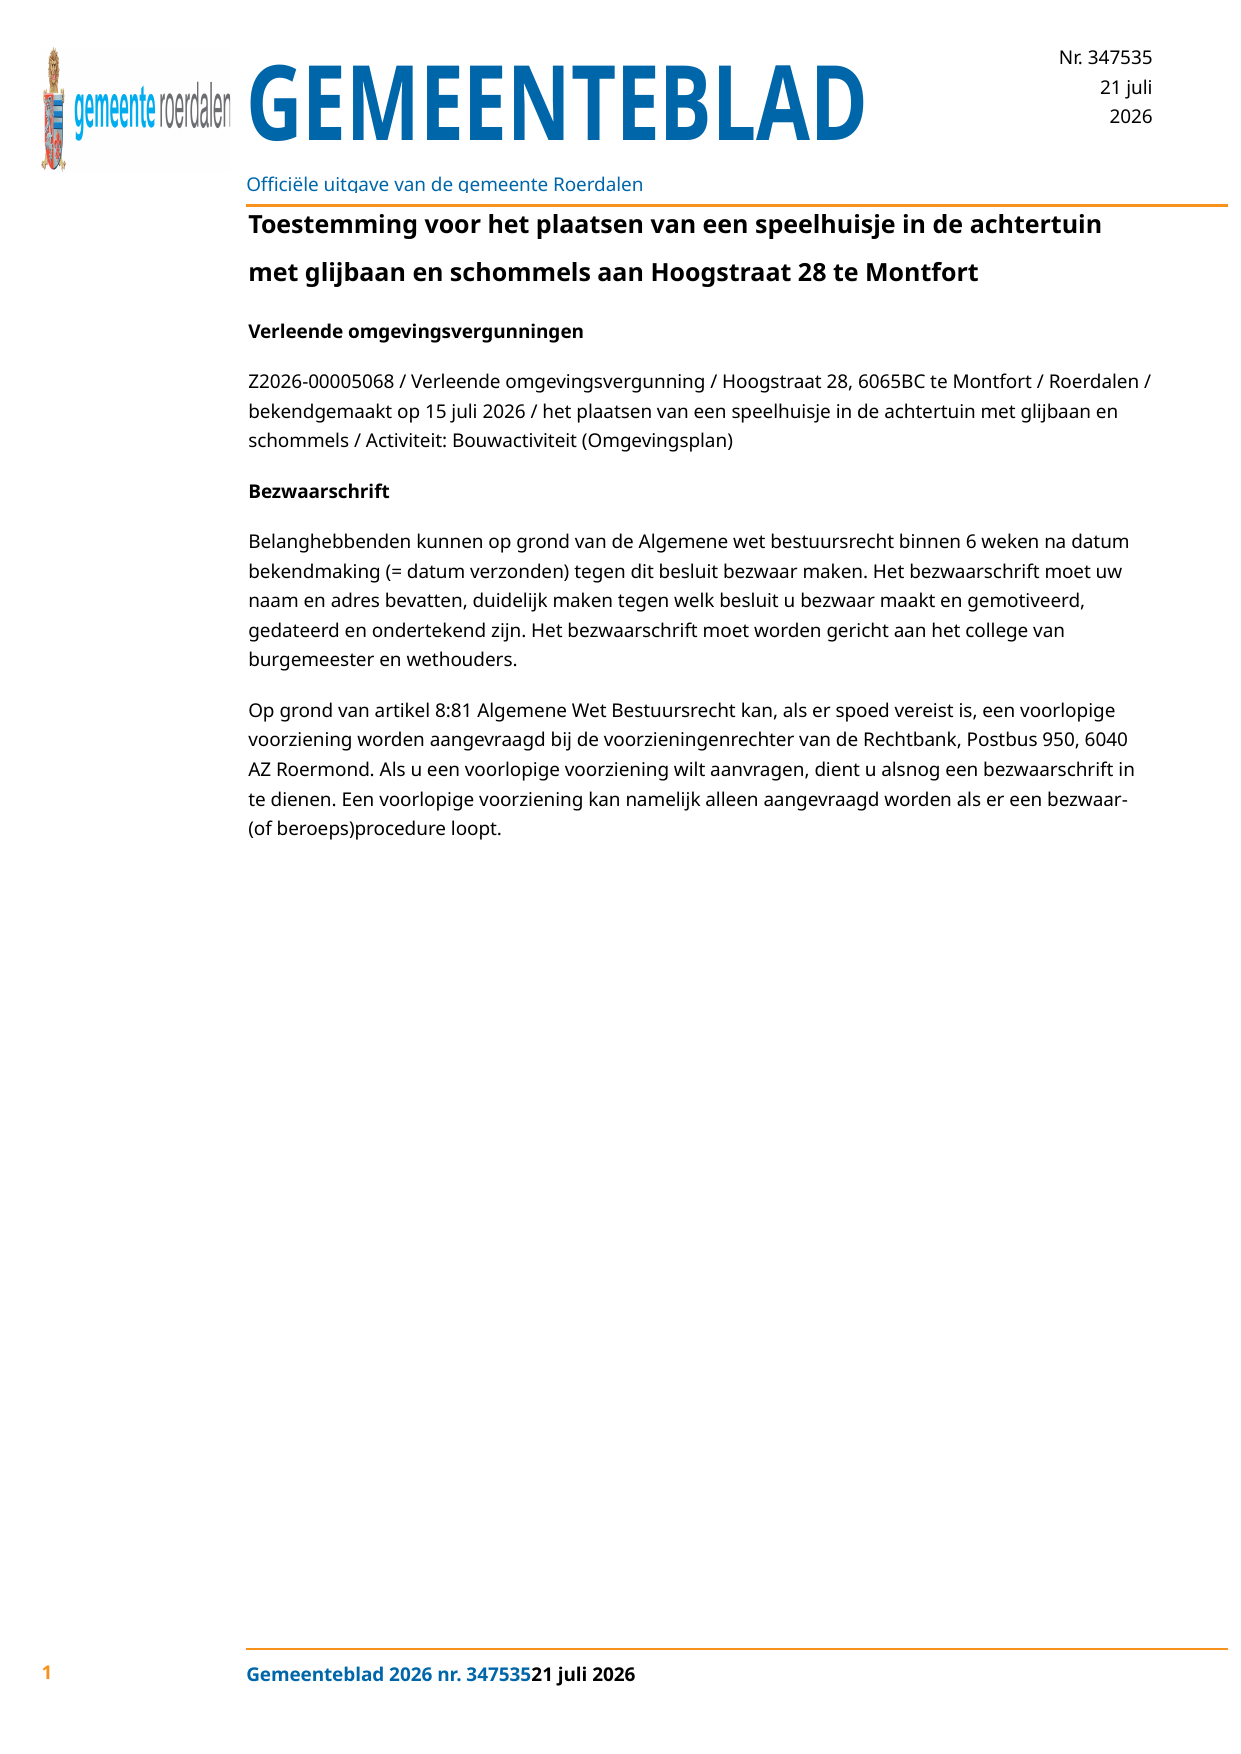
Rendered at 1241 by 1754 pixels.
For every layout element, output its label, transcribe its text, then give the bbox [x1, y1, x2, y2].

text Belanghebbenden kunnen op grond van de Algemene wet bestuursrecht binnen 6 weken na datum bekendmaking (= datum verzonden) tegen dit besluit bezwaar maken. Het bezwaarschrift moet uw naam en adres bevatten, duidelijk maken tegen welk besluit u bezwaar maakt en gemotiveerd, gedateerd en ondertekend zijn. Het bezwaarschrift moet worden gericht aan het college van burgemeester en wethouders. [248, 528, 1152, 672]
text Z2026-00005068 / Verleende omgevingsvergunning / Hoogstraat 28, 6065BC te Montfort / Roerdalen / bekendgemaakt op 15 juli 2026 / het plaatsen van een speelhuisje in de achtertuin met glijbaan en schommels / Activiteit: Bouwactiviteit (Omgevingsplan) [248, 368, 1152, 453]
text Verleende omgevingsvergunningen [248, 318, 1152, 344]
text Op grond van artikel 8:81 Algemene Wet Bestuursrecht kan, als er spoed vereist is, een voorlopige voorziening worden aangevraagd bij de voorzieningenrechter van de Rechtbank, Postbus 950, 6040 AZ Roermond. Als u een voorlopige voorziening wilt aanvragen, dient u alsnog een bezwaarschrift in te dienen. Een voorlopige voorziening kan namelijk alleen aangevraagd worden als er een bezwaar- (of beroeps)procedure loopt. [248, 697, 1152, 841]
text Bezwaarschrift [248, 478, 1152, 504]
text Toestemming voor het plaatsen van een speelhuisje in de achtertuin met glijbaan en schommels aan Hoogstraat 28 te Montfort [248, 207, 1152, 288]
picture [41, 47, 231, 172]
